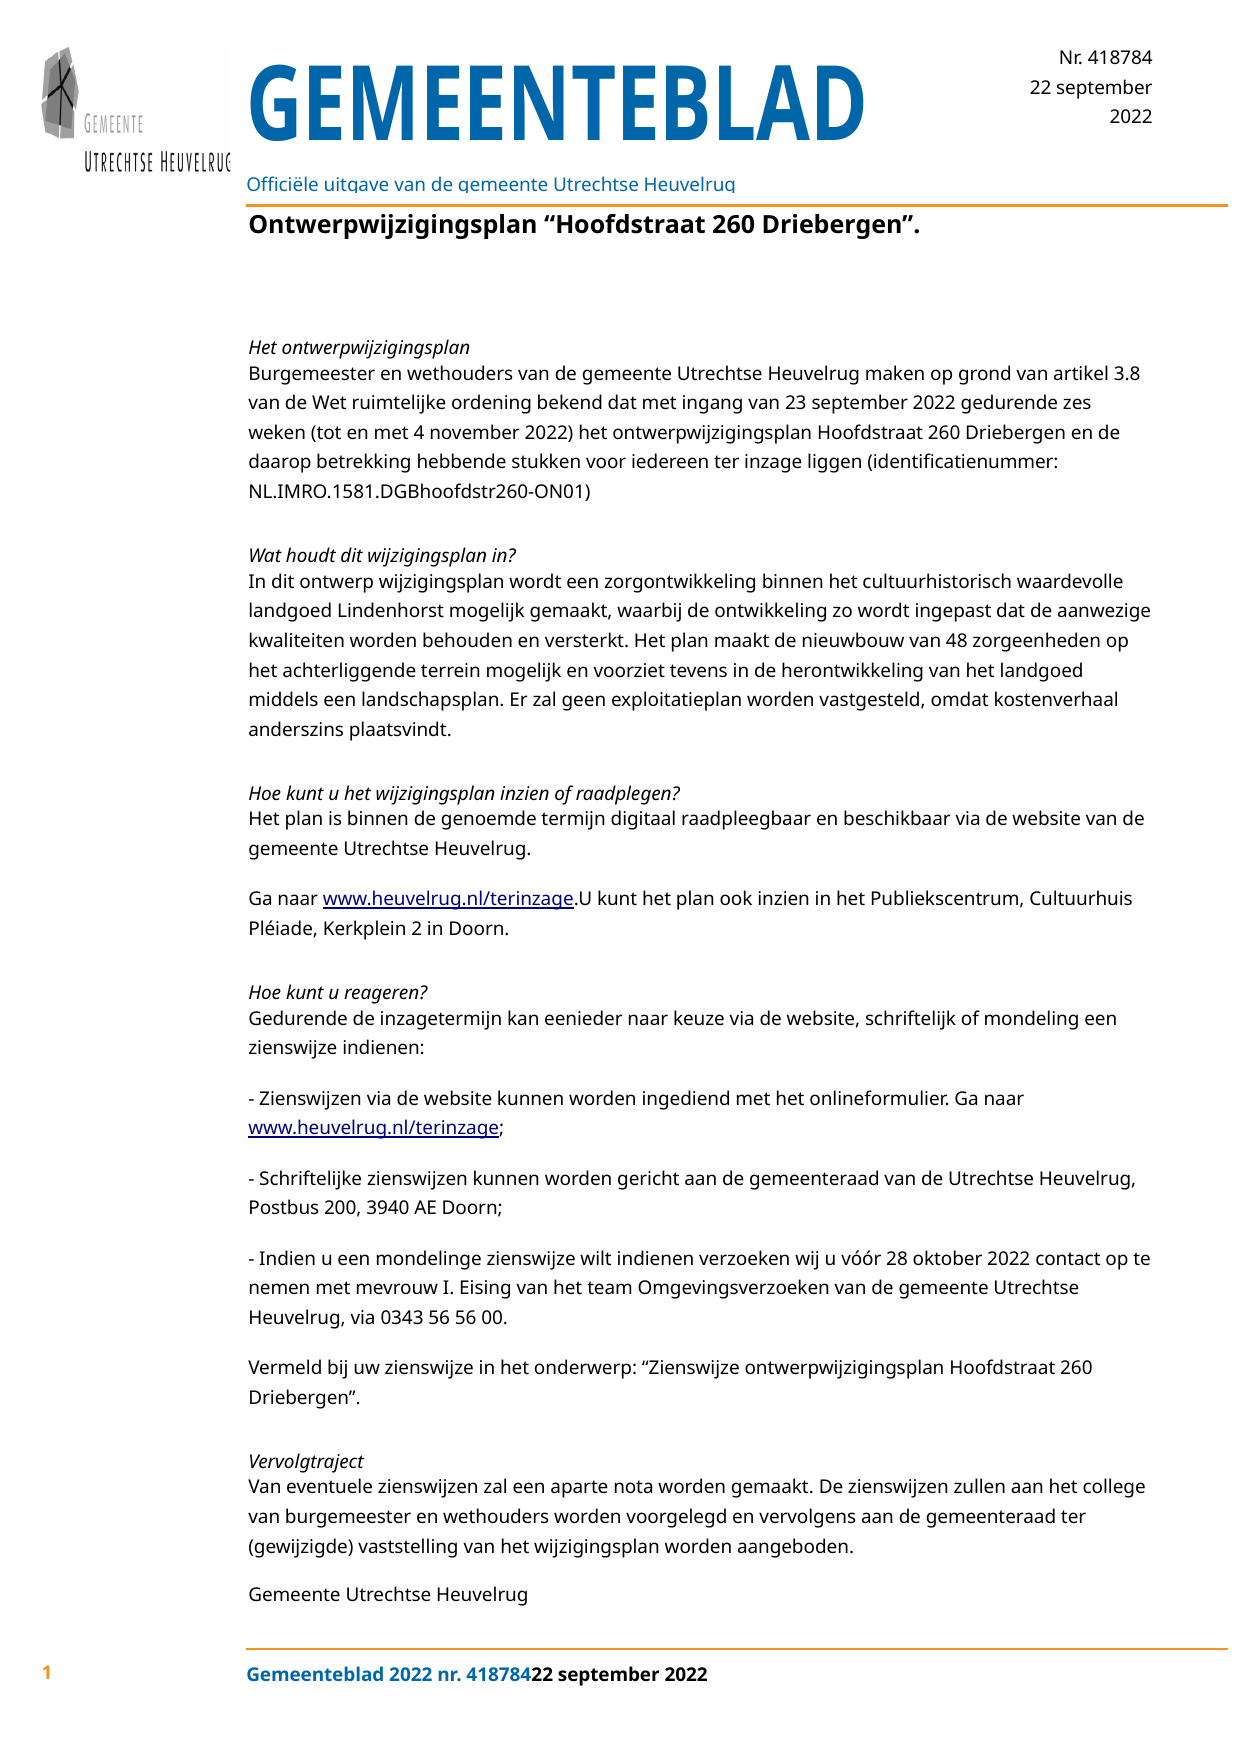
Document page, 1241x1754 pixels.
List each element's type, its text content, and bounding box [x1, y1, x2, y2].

text Ontwerpwijzigingsplan “Hoofdstraat 260 Driebergen”. [248, 207, 1152, 241]
text Hoe kunt u het wijzigingsplan inzien of raadplegen? [248, 780, 1152, 806]
text In dit ontwerp wijzigingsplan wordt een zorgontwikkeling binnen het cultuurhistorisch waardevolle landgoed Lindenhorst mogelijk gemaakt, waarbij de ontwikkeling zo wordt ingepast dat de aanwezige kwaliteiten worden behouden en versterkt. Het plan maakt de nieuwbouw van 48 zorgeenheden op het achterliggende terrein mogelijk en voorziet tevens in de herontwikkeling van het landgoed middels een landschapsplan. Er zal geen exploitatieplan worden vastgesteld, omdat kostenverhaal anderszins plaatsvindt. [248, 568, 1152, 742]
text Ga naar www.heuvelrug.nl/terinzage.U kunt het plan ook inzien in het Publiekscentrum, Cultuurhuis Pléiade, Kerkplein 2 in Doorn. [248, 886, 1152, 941]
text Het plan is binnen de genoemde termijn digitaal raadpleegbaar en beschikbaar via de website van de gemeente Utrechtse Heuvelrug. [248, 806, 1152, 861]
text Gemeente Utrechtse Heuvelrug [248, 1581, 1152, 1606]
text Vermeld bij uw zienswijze in het onderwerp: “Zienswijze ontwerpwijzigingsplan Hoofdstraat 260 Driebergen”. [248, 1354, 1152, 1410]
text Wat houdt dit wijzigingsplan in? [248, 542, 1152, 568]
picture [41, 47, 231, 172]
text - Schriftelijke zienswijzen kunnen worden gericht aan de gemeenteraad van de Utrechtse Heuvelrug, Postbus 200, 3940 AE Doorn; [248, 1165, 1152, 1220]
text Hoe kunt u reageren? [248, 979, 1152, 1005]
text - Indien u een mondelinge zienswijze wilt indienen verzoeken wij u vóór 28 oktober 2022 contact op te nemen met mevrouw I. Eising van het team Omgevingsverzoeken van de gemeente Utrechtse Heuvelrug, via 0343 56 56 00. [248, 1245, 1152, 1330]
text Vervolgtraject [248, 1448, 1152, 1474]
text - Zienswijzen via de website kunnen worden ingediend met het onlineformulier. Ga naar www.heuvelrug.nl/terinzage; [248, 1085, 1152, 1140]
text Gedurende de inzagetermijn kan eenieder naar keuze via de website, schriftelijk of mondeling een zienswijze indienen: [248, 1005, 1152, 1060]
text Van eventuele zienswijzen zal een aparte nota worden gemaakt. De zienswijzen zullen aan het college van burgemeester en wethouders worden voorgelegd en vervolgens aan de gemeenteraad ter (gewijzigde) vaststelling van het wijzigingsplan worden aangeboden. [248, 1474, 1152, 1559]
text Het ontwerpwijzigingsplan [248, 334, 1152, 360]
text Burgemeester en wethouders van de gemeente Utrechtse Heuvelrug maken op grond van artikel 3.8 van de Wet ruimtelijke ordening bekend dat met ingang van 23 september 2022 gedurende zes weken (tot en met 4 november 2022) het ontwerpwijzigingsplan Hoofdstraat 260 Driebergen en de daarop betrekking hebbende stukken voor iedereen ter inzage liggen (identificatienummer: NL.IMRO.1581.DGBhoofdstr260-ON01) [248, 360, 1152, 504]
